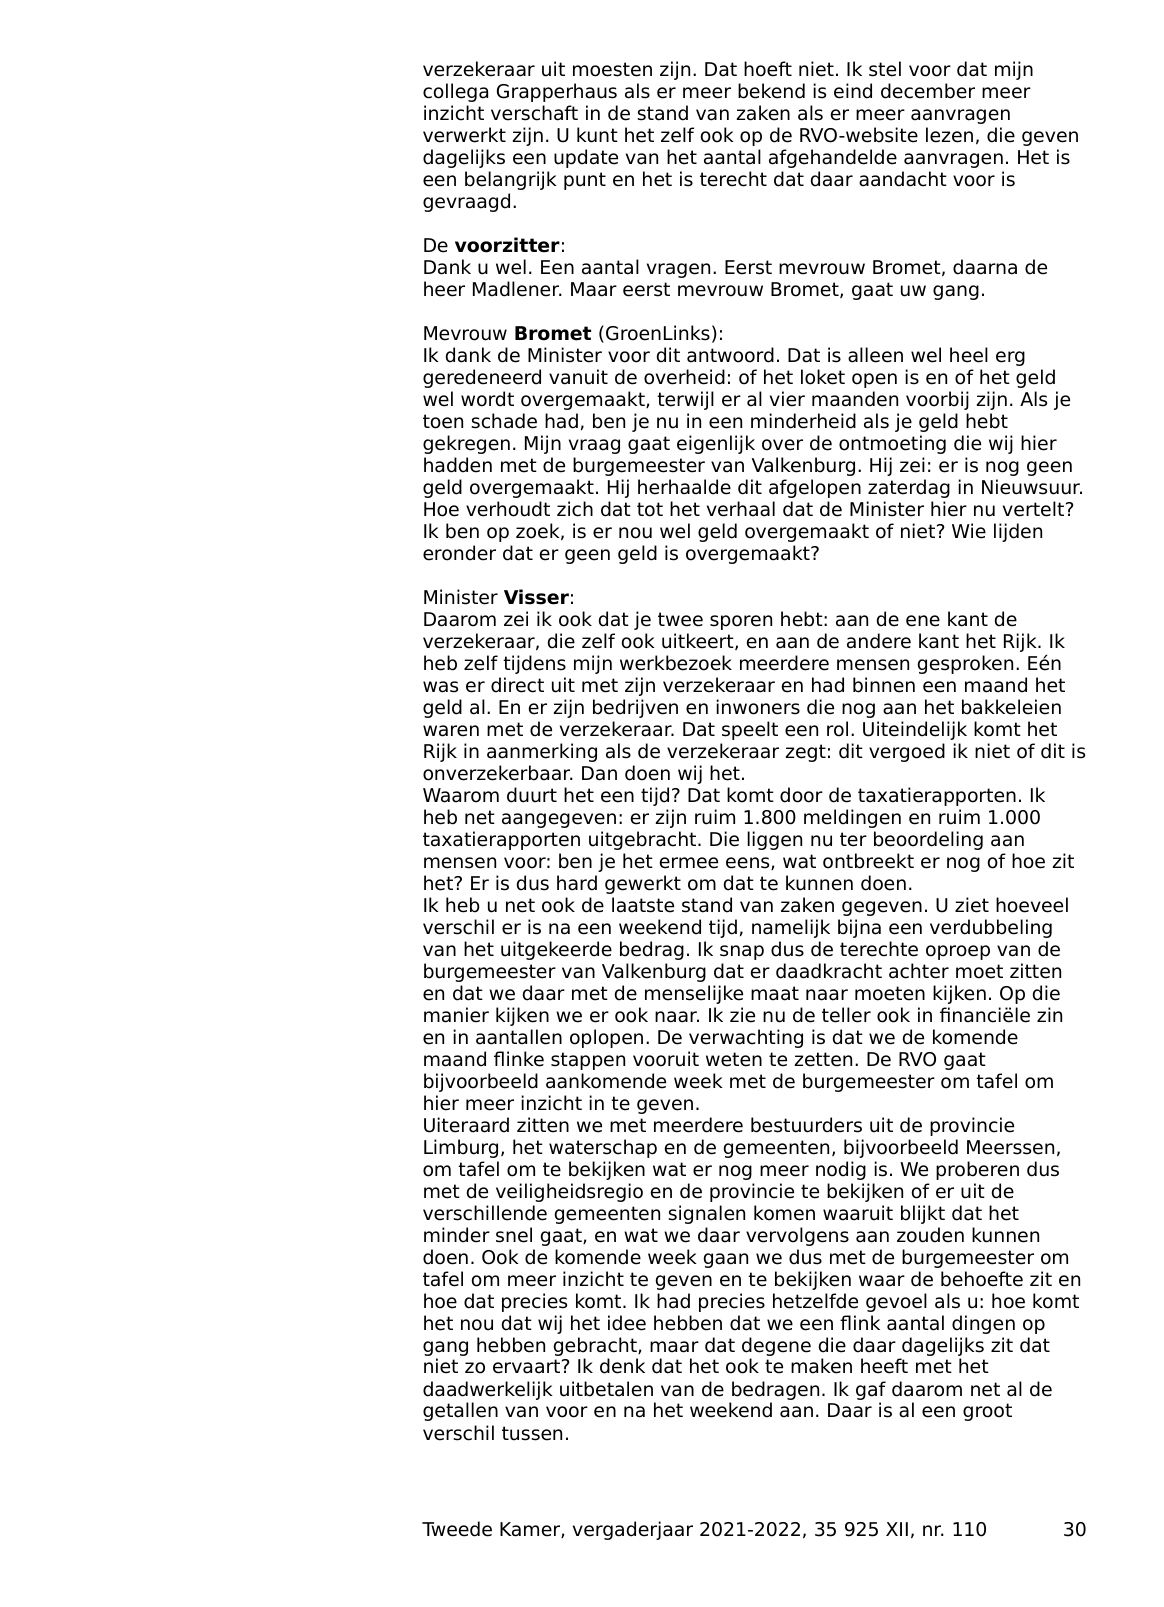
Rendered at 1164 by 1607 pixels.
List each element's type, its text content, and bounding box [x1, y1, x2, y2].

text Mevrouw Bromet (GroenLinks): [422, 323, 1087, 345]
text Ik dank de Minister voor dit antwoord. Dat is alleen wel heel erg geredeneerd vanuit de overheid: of het loket open is en of het geld wel wordt overgemaakt, terwijl er al vier maanden voorbij zijn. Als je toen schade had, ben je nu in een minderheid als je geld hebt gekregen. Mijn vraag gaat eigenlijk over de ontmoeting die wij hier hadden met de burgemeester van Valkenburg. Hij zei: er is nog geen geld overgemaakt. Hij herhaalde dit afgelopen zaterdag in Nieuwsuur. Hoe verhoudt zich dat tot het verhaal dat de Minister hier nu vertelt? Ik ben op zoek, is er nou wel geld overgemaakt of niet? Wie lijden eronder dat er geen geld is overgemaakt? [422, 345, 1087, 565]
text De voorzitter: [422, 235, 1087, 257]
text Waarom duurt het een tijd? Dat komt door de taxatierapporten. Ik heb net aangegeven: er zijn ruim 1.800 meldingen en ruim 1.000 taxatierapporten uitgebracht. Die liggen nu ter beoordeling aan mensen voor: ben je het ermee eens, wat ontbreekt er nog of hoe zit het? Er is dus hard gewerkt om dat te kunnen doen. [422, 785, 1087, 895]
text Minister Visser: [422, 587, 1087, 609]
text Uiteraard zitten we met meerdere bestuurders uit de provincie Limburg, het waterschap en de gemeenten, bijvoorbeeld Meerssen, om tafel om te bekijken wat er nog meer nodig is. We proberen dus met de veiligheidsregio en de provincie te bekijken of er uit de verschillende gemeenten signalen komen waaruit blijkt dat het minder snel gaat, en wat we daar vervolgens aan zouden kunnen doen. Ook de komende week gaan we dus met de burgemeester om tafel om meer inzicht te geven en te bekijken waar de behoefte zit en hoe dat precies komt. Ik had precies hetzelfde gevoel als u: hoe komt het nou dat wij het idee hebben dat we een flink aantal dingen op gang hebben gebracht, maar dat degene die daar dagelijks zit dat niet zo ervaart? Ik denk dat het ook te maken heeft met het daadwerkelijk uitbetalen van de bedragen. Ik gaf daarom net al de getallen van voor en na het weekend aan. Daar is al een groot verschil tussen. [422, 1115, 1087, 1444]
text Dank u wel. Een aantal vragen. Eerst mevrouw Bromet, daarna de heer Madlener. Maar eerst mevrouw Bromet, gaat uw gang. [422, 257, 1087, 301]
text Ik heb u net ook de laatste stand van zaken gegeven. U ziet hoeveel verschil er is na een weekend tijd, namelijk bijna een verdubbeling van het uitgekeerde bedrag. Ik snap dus de terechte oproep van de burgemeester van Valkenburg dat er daadkracht achter moet zitten en dat we daar met de menselijke maat naar moeten kijken. Op die manier kijken we er ook naar. Ik zie nu de teller ook in financiële zin en in aantallen oplopen. De verwachting is dat we de komende maand flinke stappen vooruit weten te zetten. De RVO gaat bijvoorbeeld aankomende week met de burgemeester om tafel om hier meer inzicht in te geven. [422, 895, 1087, 1115]
text verzekeraar uit moesten zijn. Dat hoeft niet. Ik stel voor dat mijn collega Grapperhaus als er meer bekend is eind december meer inzicht verschaft in de stand van zaken als er meer aanvragen verwerkt zijn. U kunt het zelf ook op de RVO-website lezen, die geven dagelijks een update van het aantal afgehandelde aanvragen. Het is een belangrijk punt en het is terecht dat daar aandacht voor is gevraagd. [422, 59, 1087, 213]
text Daarom zei ik ook dat je twee sporen hebt: aan de ene kant de verzekeraar, die zelf ook uitkeert, en aan de andere kant het Rijk. Ik heb zelf tijdens mijn werkbezoek meerdere mensen gesproken. Eén was er direct uit met zijn verzekeraar en had binnen een maand het geld al. En er zijn bedrijven en inwoners die nog aan het bakkeleien waren met de verzekeraar. Dat speelt een rol. Uiteindelijk komt het Rijk in aanmerking als de verzekeraar zegt: dit vergoed ik niet of dit is onverzekerbaar. Dan doen wij het. [422, 609, 1087, 785]
